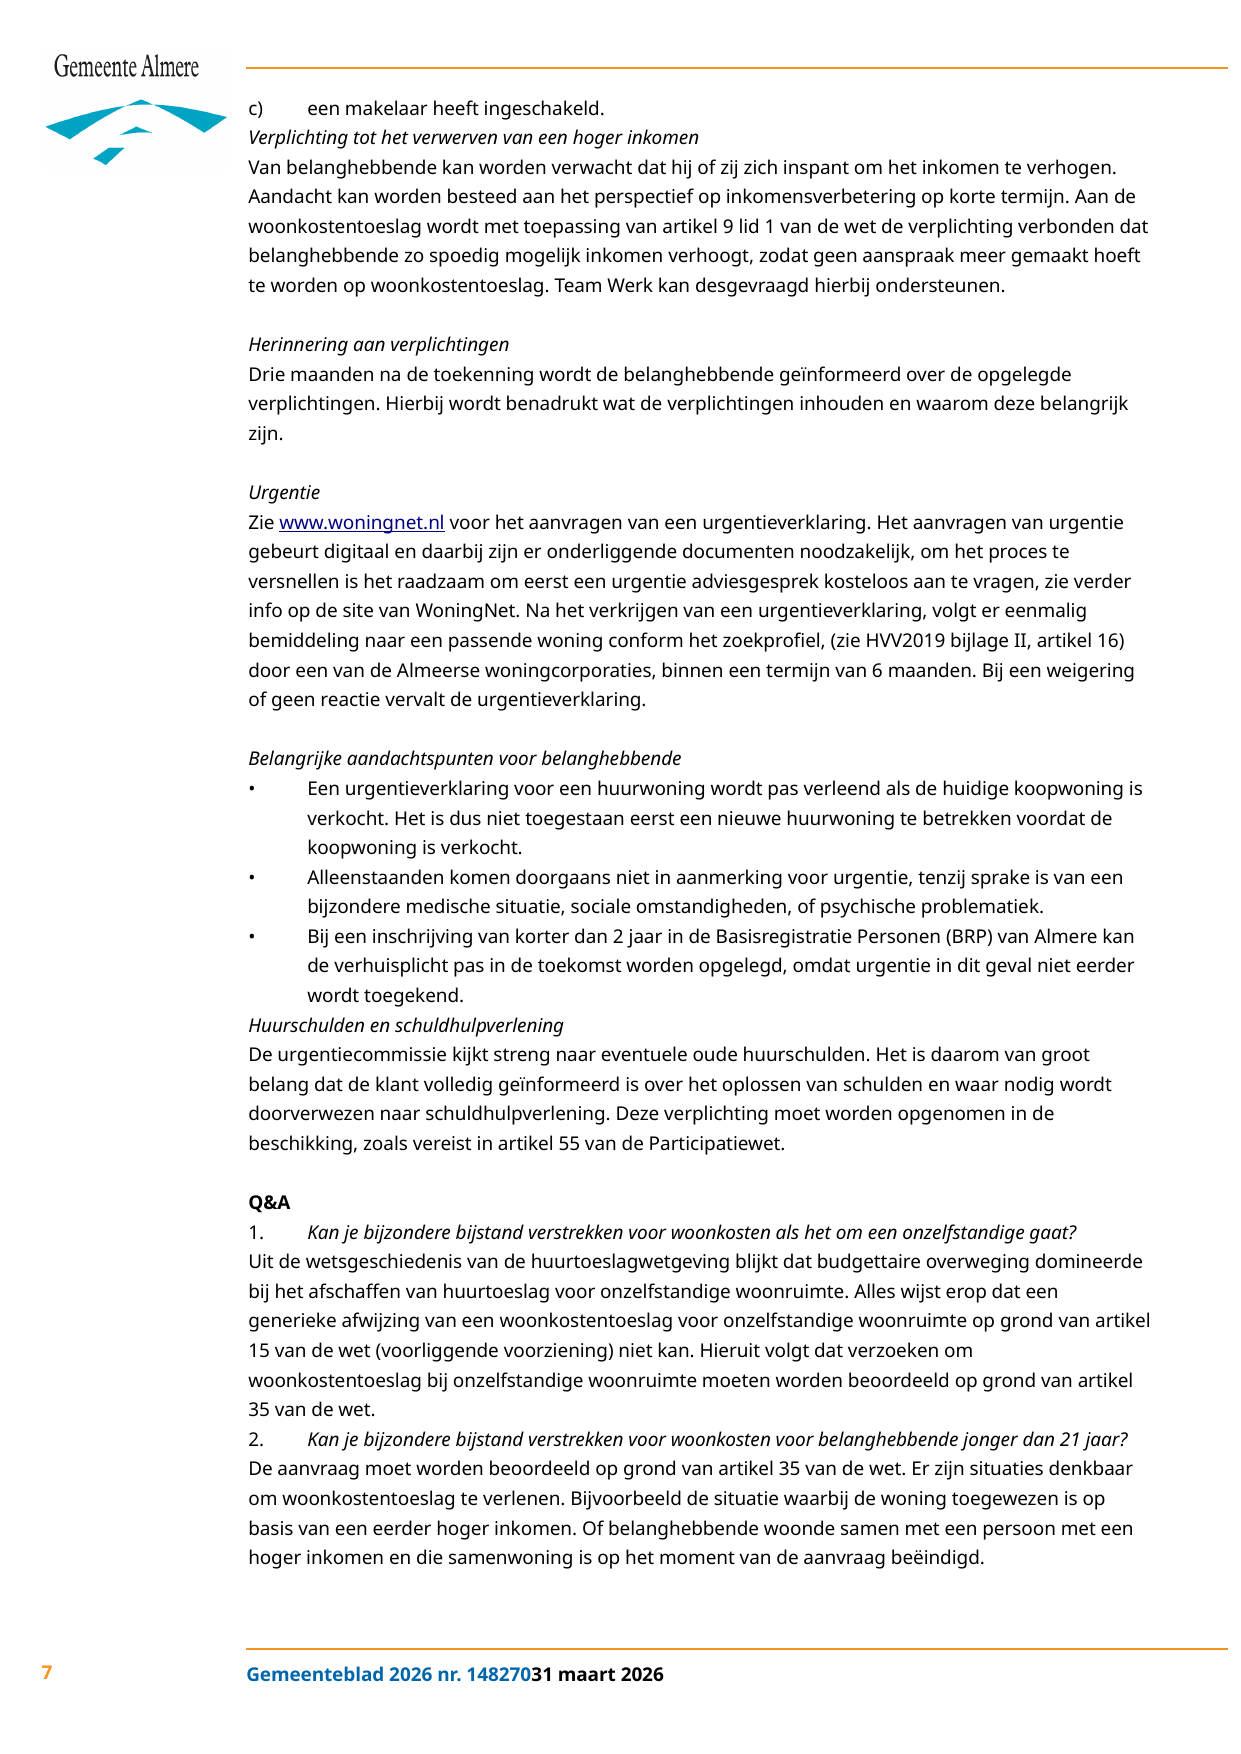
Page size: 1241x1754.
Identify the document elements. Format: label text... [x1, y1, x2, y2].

text Verplichting tot het verwerven van een hoger inkomen [248, 124, 1152, 150]
text Belangrijke aandachtspunten voor belanghebbende [248, 746, 1152, 771]
text Uit de wetsgeschiedenis van de huurtoeslagwetgeving blijkt dat budgettaire overweging domineerde bij het afschaffen van huurtoeslag voor onzelfstandige woonruimte. Alles wijst erop dat een generieke afwijzing van een woonkostentoeslag voor onzelfstandige woonruimte op grond van artikel 15 van de wet (voorliggende voorziening) niet kan. Hieruit volgt dat verzoeken om woonkostentoeslag bij onzelfstandige woonruimte moeten worden beoordeeld op grond van artikel 35 van de wet. [248, 1248, 1152, 1422]
list Kan je bijzondere bijstand verstrekken voor woonkosten als het om een onzelfstandige gaat? [248, 1219, 1152, 1245]
text De aanvraag moet worden beoordeeld op grond van artikel 35 van de wet. Er zijn situaties denkbaar om woonkostentoeslag te verlenen. Bijvoorbeeld de situatie waarbij de woning toegewezen is op basis van een eerder hoger inkomen. Of belanghebbende woonde samen met een persoon met een hoger inkomen en die samenwoning is op het moment van de aanvraag beëindigd. [248, 1456, 1152, 1570]
list een makelaar heeft ingeschakeld. [248, 95, 1152, 121]
list Een urgentieverklaring voor een huurwoning wordt pas verleend als de huidige koopwoning is verkocht. Het is dus niet toegestaan eerst een nieuwe huurwoning te betrekken voordat de koopwoning is verkocht. [248, 775, 1152, 860]
text De urgentiecommissie kijkt streng naar eventuele oude huurschulden. Het is daarom van groot belang dat de klant volledig geïnformeerd is over het oplossen van schulden en waar nodig wordt doorverwezen naar schuldhulpverlening. Deze verplichting moet worden opgenomen in de beschikking, zoals vereist in artikel 55 van de Participatiewet. [248, 1041, 1152, 1156]
text Urgentie [248, 479, 1152, 505]
picture [41, 47, 231, 172]
text Van belanghebbende kan worden verwacht dat hij of zij zich inspant om het inkomen te verhogen. Aandacht kan worden besteed aan het perspectief op inkomensverbetering op korte termijn. Aan de woonkostentoeslag wordt met toepassing van artikel 9 lid 1 van de wet de verplichting verbonden dat belanghebbende zo spoedig mogelijk inkomen verhoogt, zodat geen aanspraak meer gemaakt hoeft te worden op woonkostentoeslag. Team Werk kan desgevraagd hierbij ondersteunen. [248, 154, 1152, 298]
text Q&A [248, 1189, 1152, 1215]
list Kan je bijzondere bijstand verstrekken voor woonkosten voor belanghebbende jonger dan 21 jaar? [248, 1426, 1152, 1452]
text Herinnering aan verplichtingen [248, 331, 1152, 357]
text Zie www.woningnet.nl voor het aanvragen van een urgentieverklaring. Het aanvragen van urgentie gebeurt digitaal en daarbij zijn er onderliggende documenten noodzakelijk, om het proces te versnellen is het raadzaam om eerst een urgentie adviesgesprek kosteloos aan te vragen, zie verder info op de site van WoningNet. Na het verkrijgen van een urgentieverklaring, volgt er eenmalig bemiddeling naar een passende woning conform het zoekprofiel, (zie HVV2019 bijlage II, artikel 16) door een van de Almeerse woningcorporaties, binnen een termijn van 6 maanden. Bij een weigering of geen reactie vervalt de urgentieverklaring. [248, 509, 1152, 712]
list Alleenstaanden komen doorgaans niet in aanmerking voor urgentie, tenzij sprake is van een bijzondere medische situatie, sociale omstandigheden, of psychische problematiek. [248, 864, 1152, 919]
text Huurschulden en schuldhulpverlening [248, 1012, 1152, 1038]
list Bij een inschrijving van korter dan 2 jaar in de Basisregistratie Personen (BRP) van Almere kan de verhuisplicht pas in de toekomst worden opgelegd, omdat urgentie in dit geval niet eerder wordt toegekend. [248, 923, 1152, 1008]
text Drie maanden na de toekenning wordt de belanghebbende geïnformeerd over de opgelegde verplichtingen. Hierbij wordt benadrukt wat de verplichtingen inhouden en waarom deze belangrijk zijn. [248, 361, 1152, 446]
